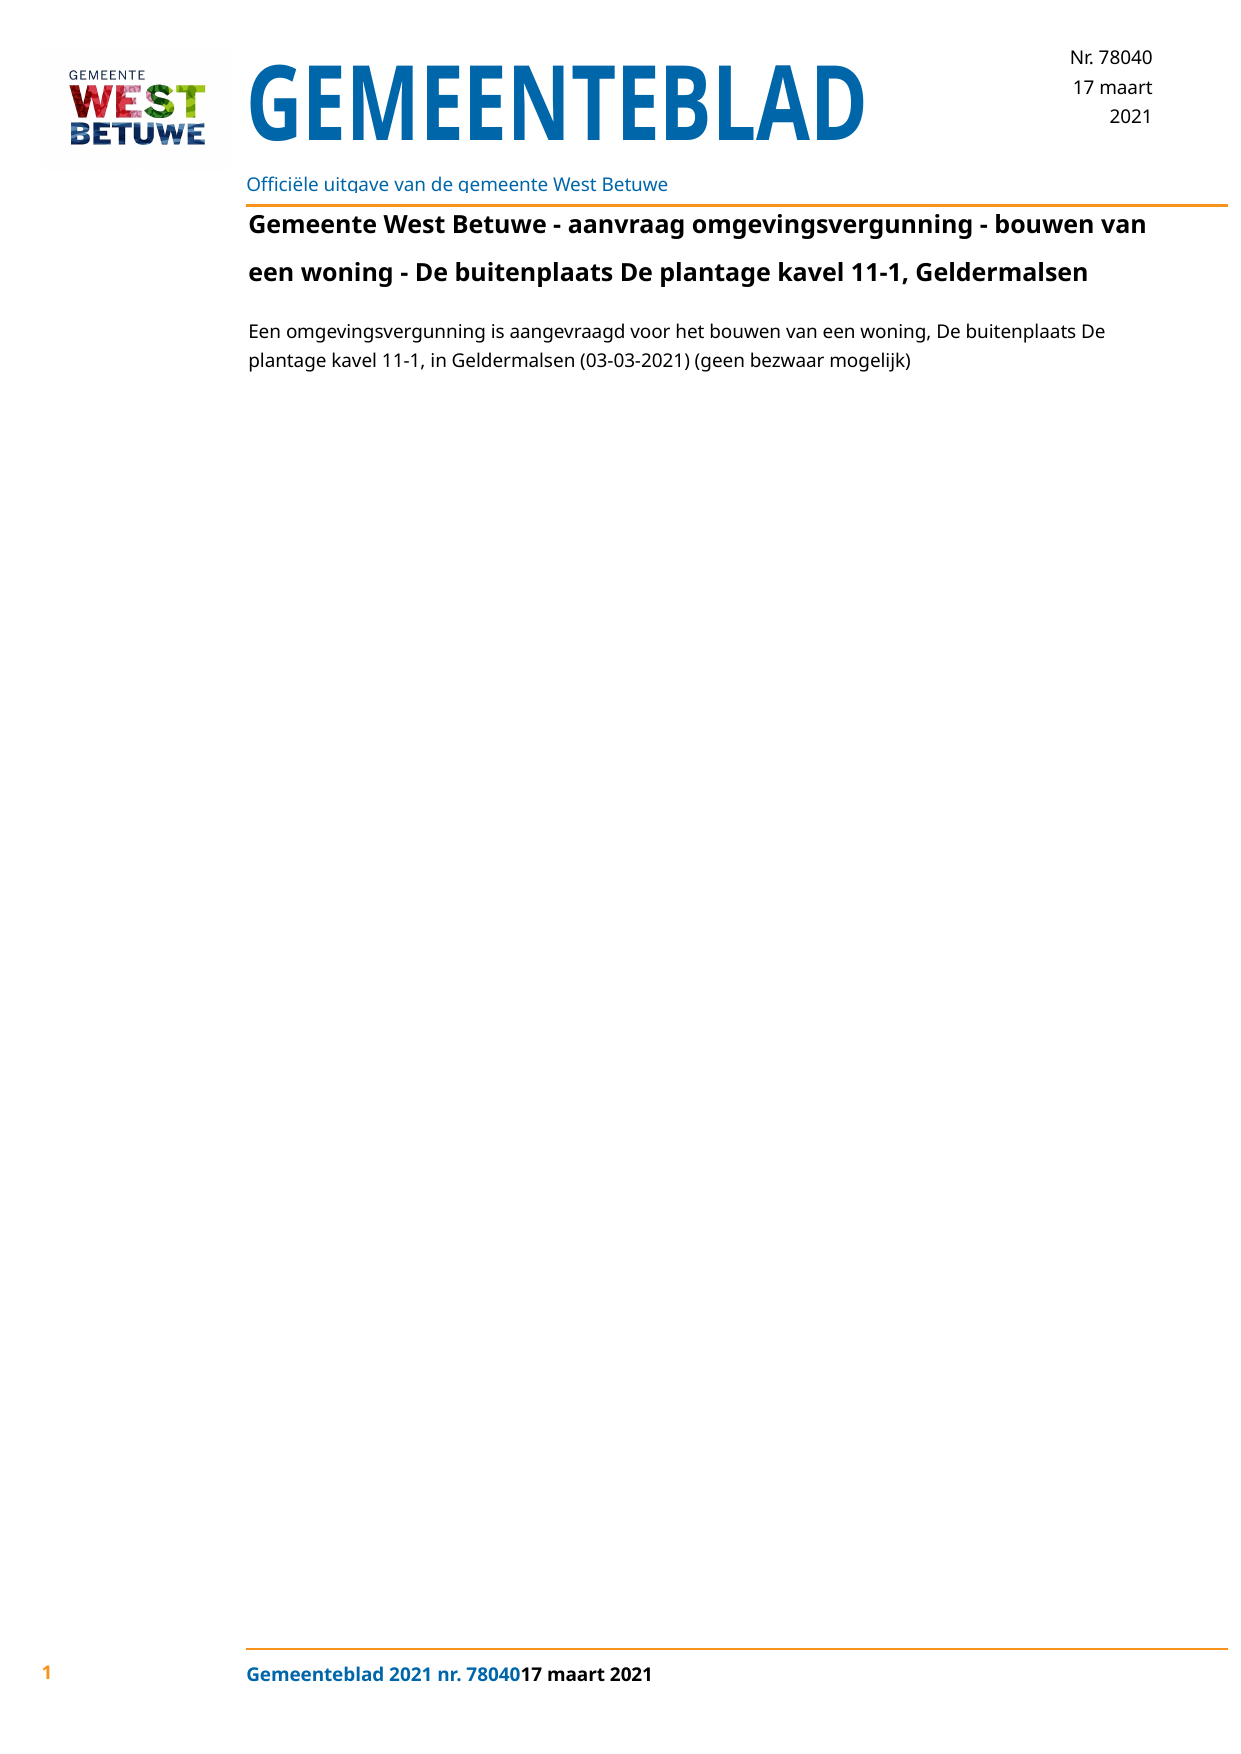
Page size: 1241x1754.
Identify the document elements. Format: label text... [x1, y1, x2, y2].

picture [41, 47, 231, 172]
text Een omgevingsvergunning is aangevraagd voor het bouwen van een woning, De buitenplaats De plantage kavel 11-1, in Geldermalsen (03-03-2021) (geen bezwaar mogelijk) [248, 318, 1152, 373]
text Gemeente West Betuwe - aanvraag omgevingsvergunning - bouwen van een woning - De buitenplaats De plantage kavel 11-1, Geldermalsen [248, 207, 1152, 288]
